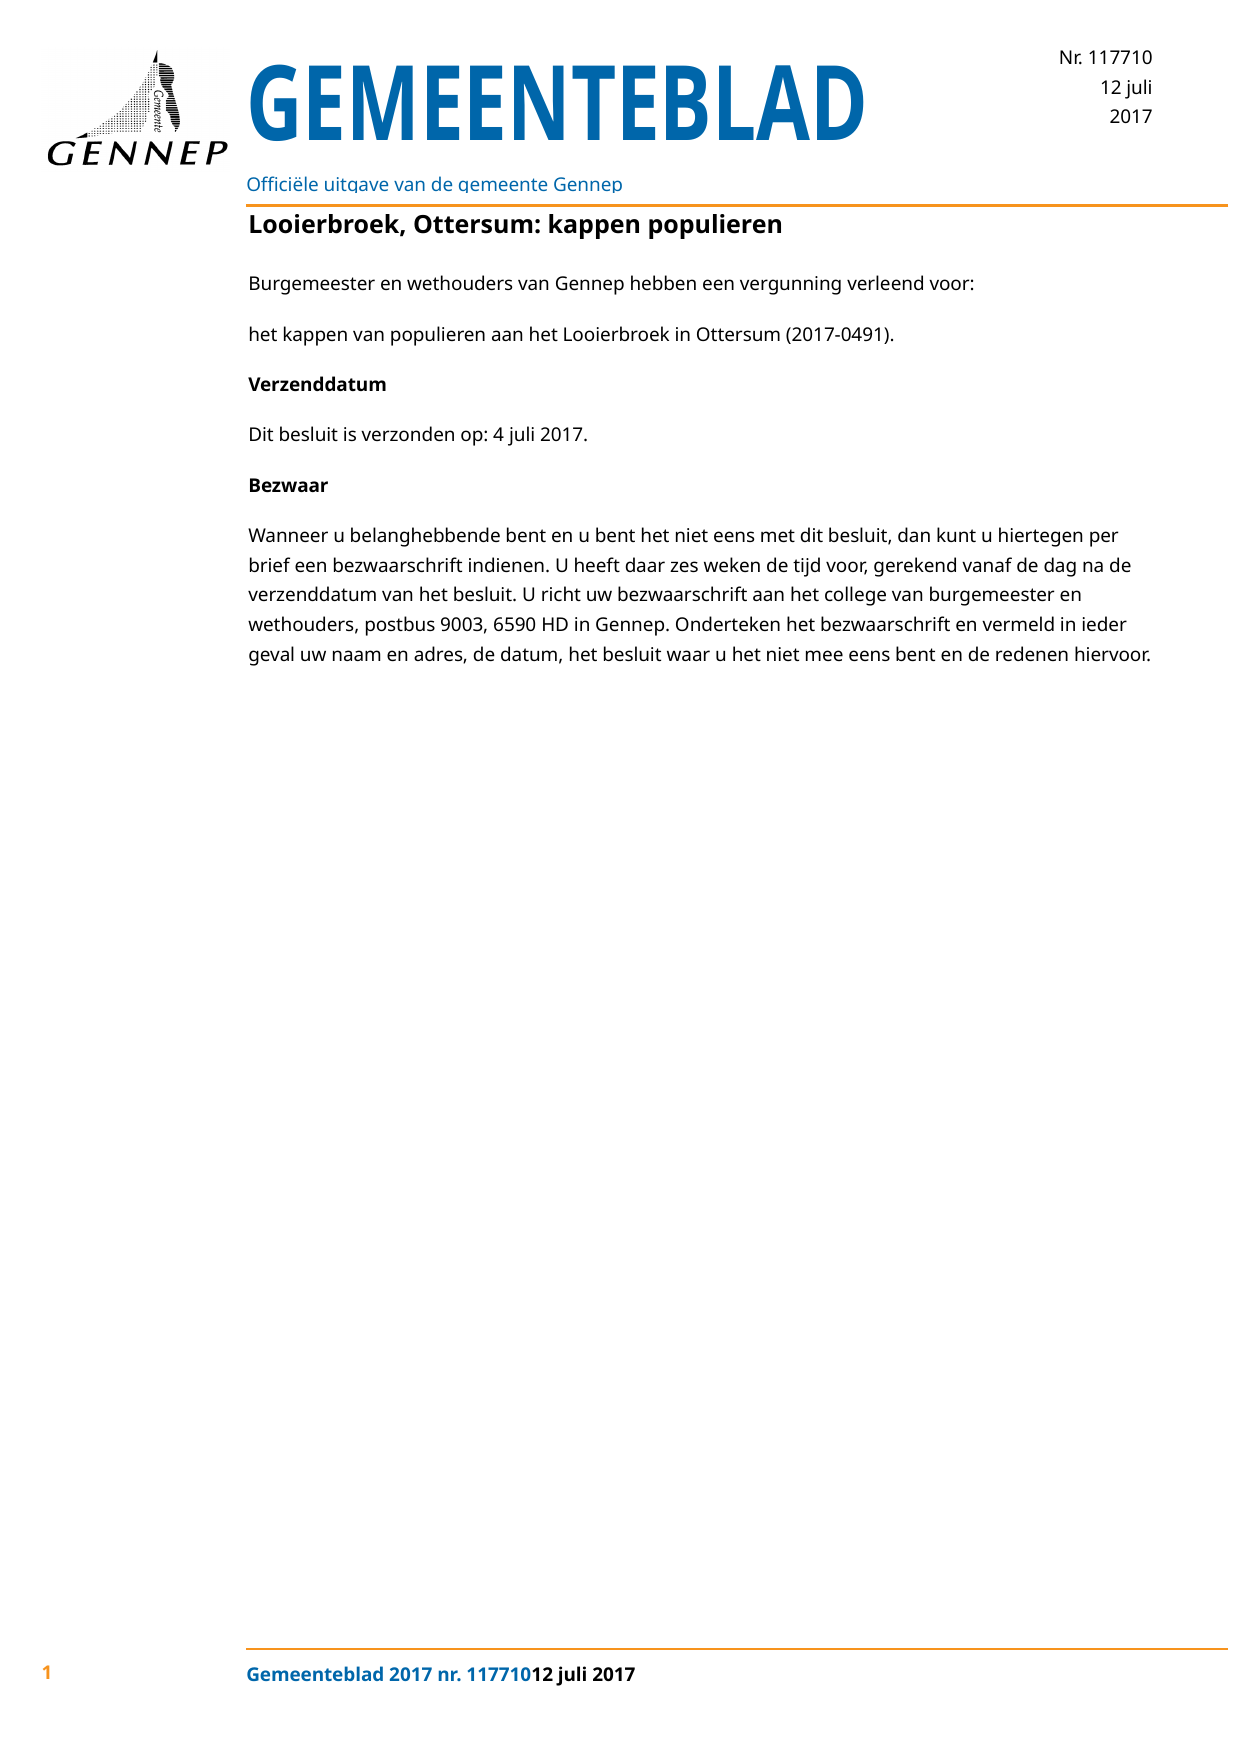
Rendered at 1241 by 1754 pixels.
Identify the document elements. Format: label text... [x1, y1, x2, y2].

text Looierbroek, Ottersum: kappen populieren [248, 207, 1152, 241]
text het kappen van populieren aan het Looierbroek in Ottersum (2017-0491). [248, 321, 1152, 346]
text Dit besluit is verzonden op: 4 juli 2017. [248, 422, 1152, 447]
text Bezwaar [248, 472, 1152, 498]
text Burgemeester en wethouders van Gennep hebben een vergunning verleend voor: [248, 270, 1152, 296]
picture [41, 47, 231, 172]
text Wanneer u belanghebbende bent en u bent het niet eens met dit besluit, dan kunt u hiertegen per brief een bezwaarschrift indienen. U heeft daar zes weken de tijd voor, gerekend vanaf de dag na de verzenddatum van het besluit. U richt uw bezwaarschrift aan het college van burgemeester en wethouders, postbus 9003, 6590 HD in Gennep. Onderteken het bezwaarschrift en vermeld in ieder geval uw naam en adres, de datum, het besluit waar u het niet mee eens bent en de redenen hiervoor. [248, 522, 1152, 666]
text Verzenddatum [248, 371, 1152, 397]
